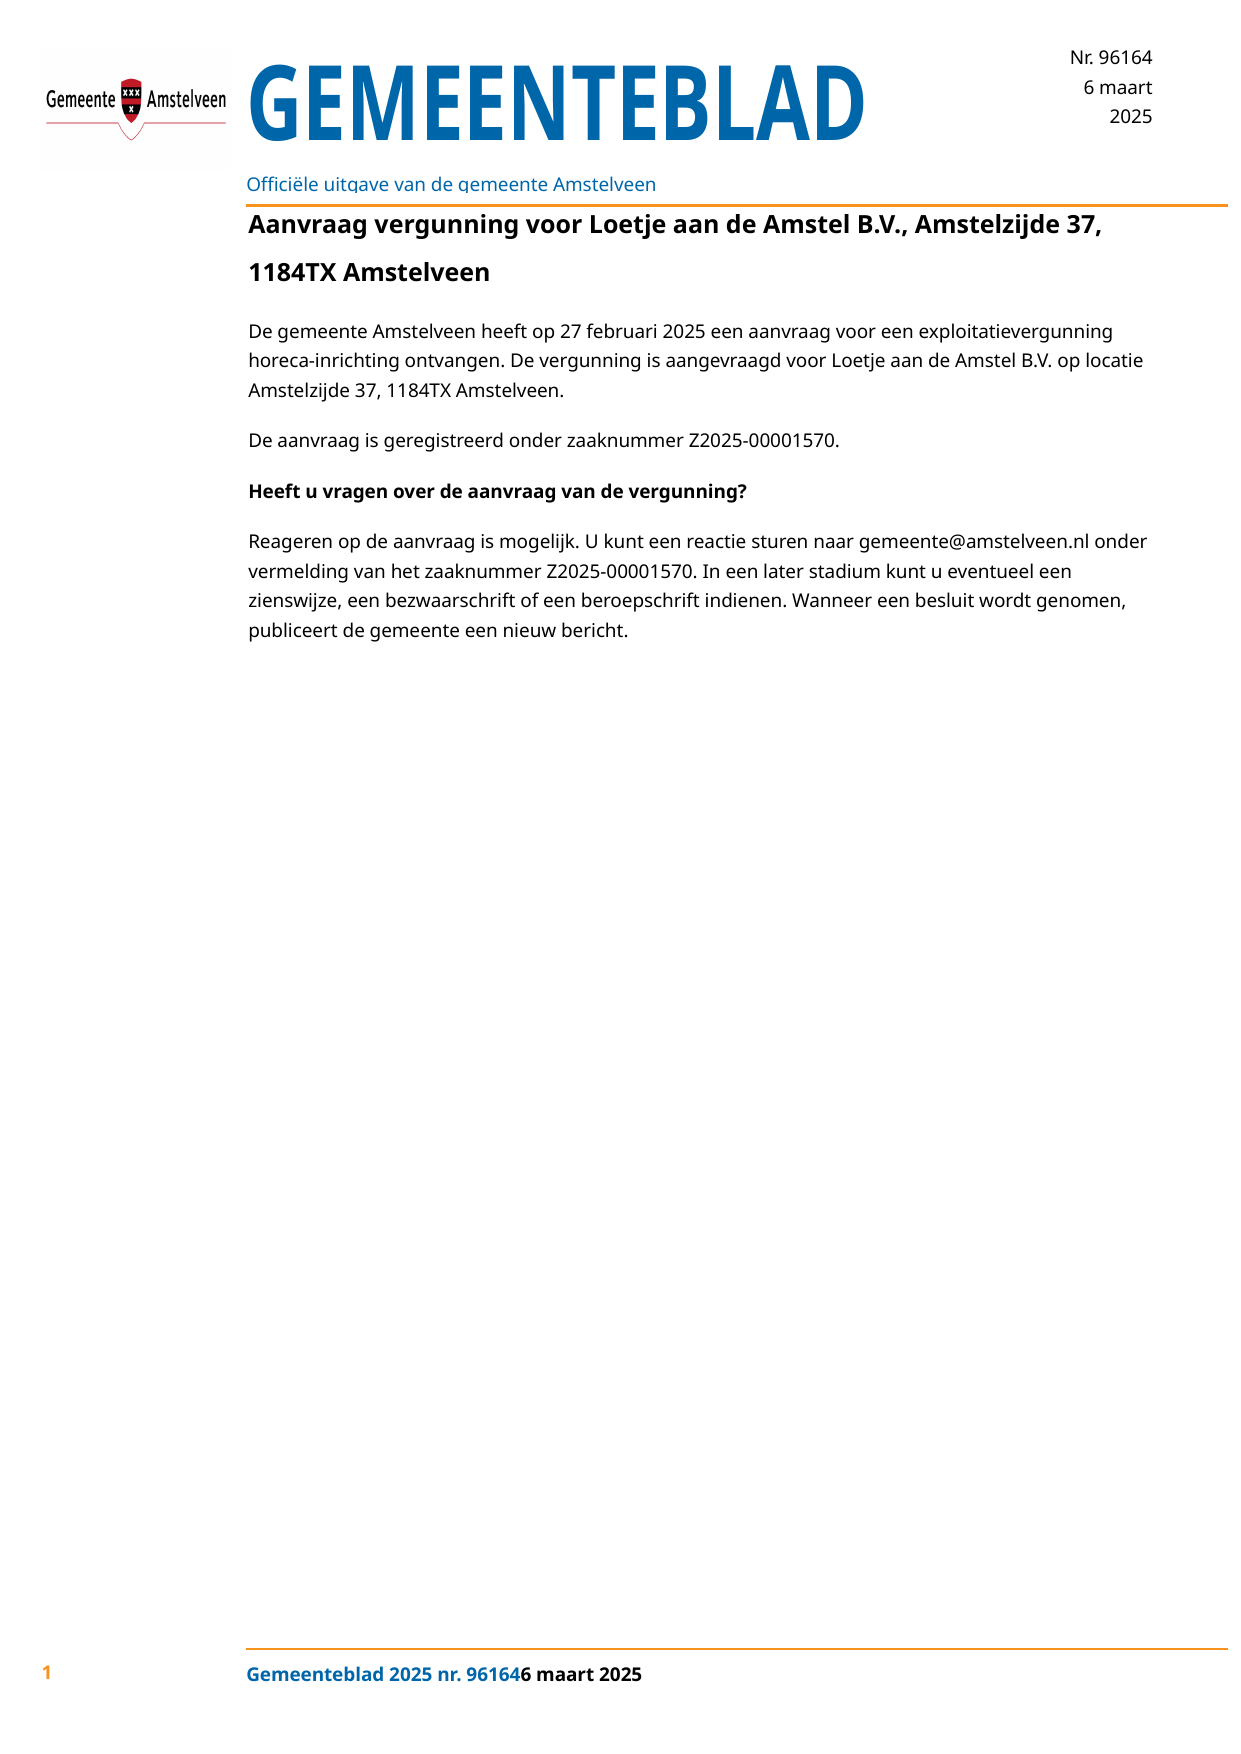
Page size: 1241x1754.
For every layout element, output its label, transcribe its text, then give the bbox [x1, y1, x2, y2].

text De gemeente Amstelveen heeft op 27 februari 2025 een aanvraag voor een exploitatievergunning horeca-inrichting ontvangen. De vergunning is aangevraagd voor Loetje aan de Amstel B.V. op locatie Amstelzijde 37, 1184TX Amstelveen. [248, 318, 1152, 403]
text Aanvraag vergunning voor Loetje aan de Amstel B.V., Amstelzijde 37, 1184TX Amstelveen [248, 207, 1152, 288]
text Heeft u vragen over de aanvraag van de vergunning? [248, 478, 1152, 504]
text Reageren op de aanvraag is mogelijk. U kunt een reactie sturen naar gemeente@amstelveen.nl onder vermelding van het zaaknummer Z2025-00001570. In een later stadium kunt u eventueel een zienswijze, een bezwaarschrift of een beroepschrift indienen. Wanneer een besluit wordt genomen, publiceert de gemeente een nieuw bericht. [248, 528, 1152, 643]
text De aanvraag is geregistreerd onder zaaknummer Z2025-00001570. [248, 427, 1152, 453]
picture [41, 47, 231, 172]
